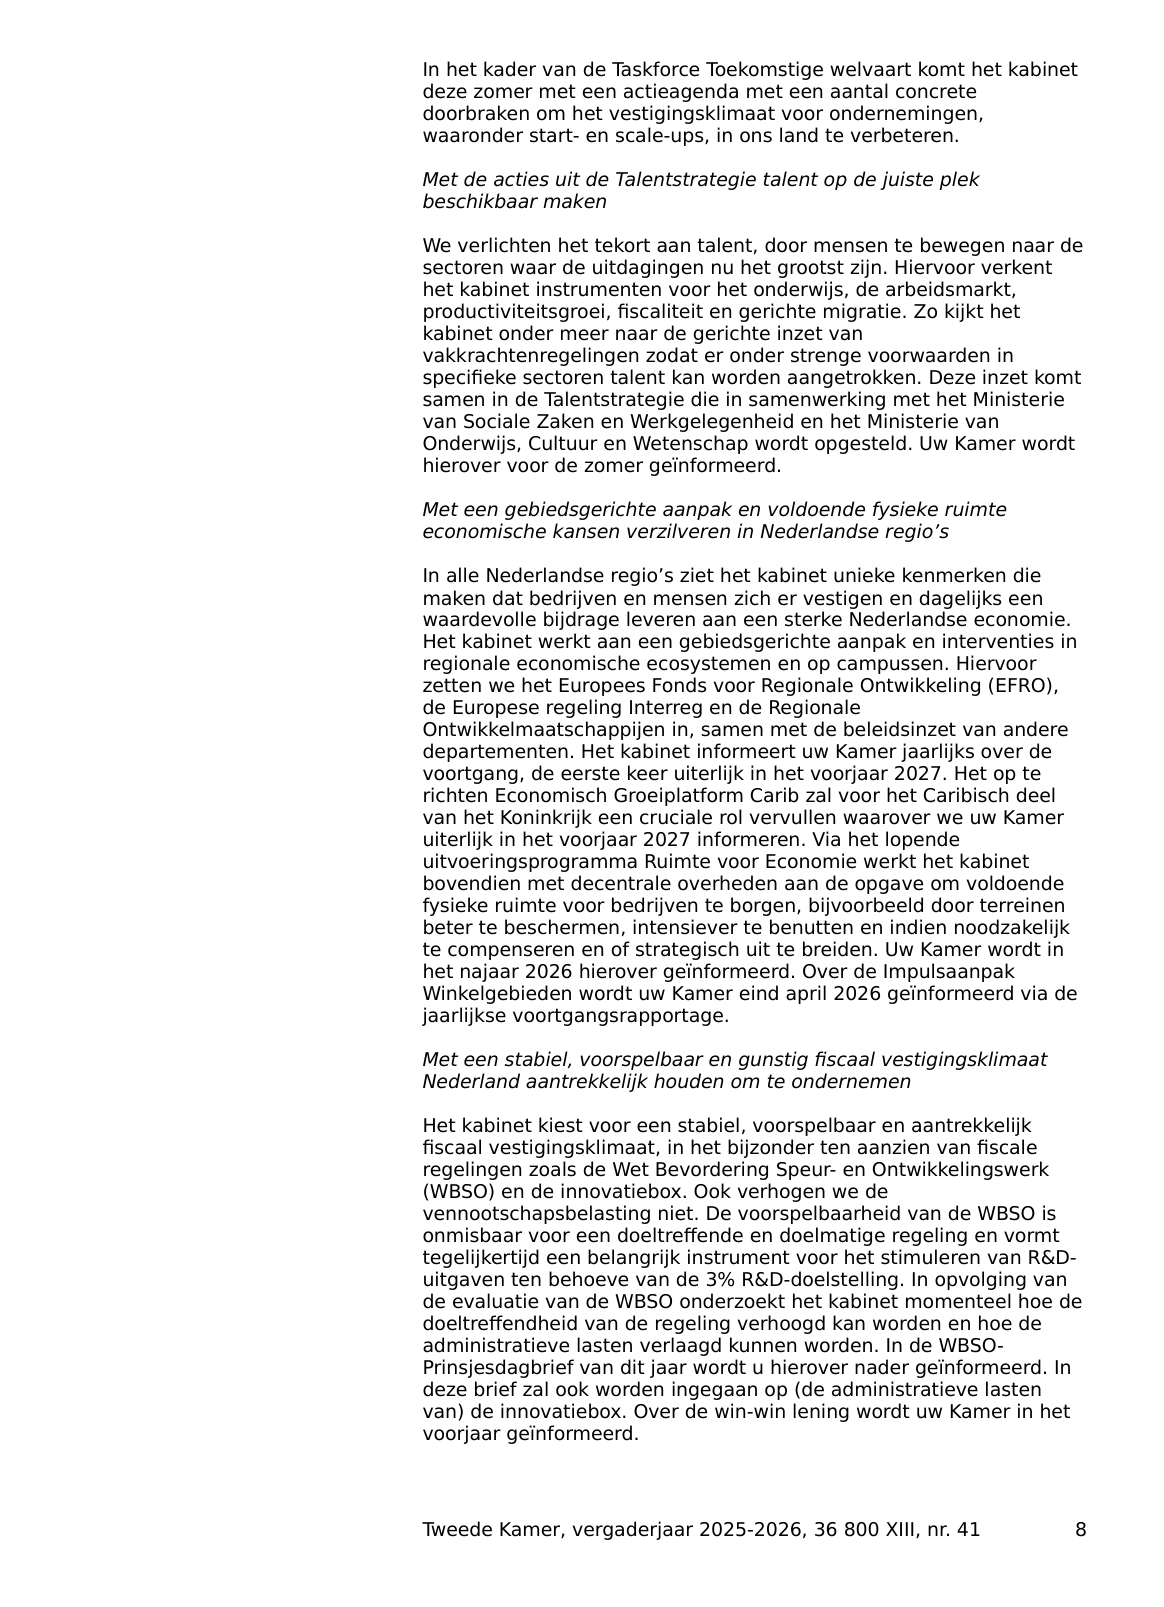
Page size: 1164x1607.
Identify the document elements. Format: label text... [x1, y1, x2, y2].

text Het kabinet kiest voor een stabiel, voorspelbaar en aantrekkelijk fiscaal vestigingsklimaat, in het bijzonder ten aanzien van fiscale regelingen zoals de Wet Bevordering Speur- en Ontwikkelingswerk (WBSO) en de innovatiebox. Ook verhogen we de vennootschapsbelasting niet. De voorspelbaarheid van de WBSO is onmisbaar voor een doeltreffende en doelmatige regeling en vormt tegelijkertijd een belangrijk instrument voor het stimuleren van R&D-uitgaven ten behoeve van de 3% R&D-doelstelling. In opvolging van de evaluatie van de WBSO onderzoekt het kabinet momenteel hoe de doeltreffendheid van de regeling verhoogd kan worden en hoe de administratieve lasten verlaagd kunnen worden. In de WBSO-Prinsjesdagbrief van dit jaar wordt u hierover nader geïnformeerd. In deze brief zal ook worden ingegaan op (de administratieve lasten van) de innovatiebox. Over de win-win lening wordt uw Kamer in het voorjaar geïnformeerd. [422, 1115, 1087, 1445]
subtitle Met de acties uit de Talentstrategie talent op de juiste plek beschikbaar maken [422, 169, 1087, 213]
text We verlichten het tekort aan talent, door mensen te bewegen naar de sectoren waar de uitdagingen nu het grootst zijn. Hiervoor verkent het kabinet instrumenten voor het onderwijs, de arbeidsmarkt, productiviteitsgroei, fiscaliteit en gerichte migratie. Zo kijkt het kabinet onder meer naar de gerichte inzet van vakkrachtenregelingen zodat er onder strenge voorwaarden in specifieke sectoren talent kan worden aangetrokken. Deze inzet komt samen in de Talentstrategie die in samenwerking met het Ministerie van Sociale Zaken en Werkgelegenheid en het Ministerie van Onderwijs, Cultuur en Wetenschap wordt opgesteld. Uw Kamer wordt hierover voor de zomer geïnformeerd. [422, 235, 1087, 477]
subtitle Met een stabiel, voorspelbaar en gunstig fiscaal vestigingsklimaat Nederland aantrekkelijk houden om te ondernemen [422, 1049, 1087, 1093]
text In alle Nederlandse regio’s ziet het kabinet unieke kenmerken die maken dat bedrijven en mensen zich er vestigen en dagelijks een waardevolle bijdrage leveren aan een sterke Nederlandse economie. Het kabinet werkt aan een gebiedsgerichte aanpak en interventies in regionale economische ecosystemen en op campussen. Hiervoor zetten we het Europees Fonds voor Regionale Ontwikkeling (EFRO), de Europese regeling Interreg en de Regionale Ontwikkelmaatschappijen in, samen met de beleidsinzet van andere departementen. Het kabinet informeert uw Kamer jaarlijks over de voortgang, de eerste keer uiterlijk in het voorjaar 2027. Het op te richten Economisch Groeiplatform Carib zal voor het Caribisch deel van het Koninkrijk een cruciale rol vervullen waarover we uw Kamer uiterlijk in het voorjaar 2027 informeren. Via het lopende uitvoeringsprogramma Ruimte voor Economie werkt het kabinet bovendien met decentrale overheden aan de opgave om voldoende fysieke ruimte voor bedrijven te borgen, bijvoorbeeld door terreinen beter te beschermen, intensiever te benutten en indien noodzakelijk te compenseren en of strategisch uit te breiden. Uw Kamer wordt in het najaar 2026 hierover geïnformeerd. Over de Impulsaanpak Winkelgebieden wordt uw Kamer eind april 2026 geïnformeerd via de jaarlijkse voortgangsrapportage. [422, 565, 1087, 1027]
subtitle Met een gebiedsgerichte aanpak en voldoende fysieke ruimte economische kansen verzilveren in Nederlandse regio’s [422, 499, 1087, 543]
text In het kader van de Taskforce Toekomstige welvaart komt het kabinet deze zomer met een actieagenda met een aantal concrete doorbraken om het vestigingsklimaat voor ondernemingen, waaronder start- en scale-ups, in ons land te verbeteren. [422, 59, 1087, 147]
